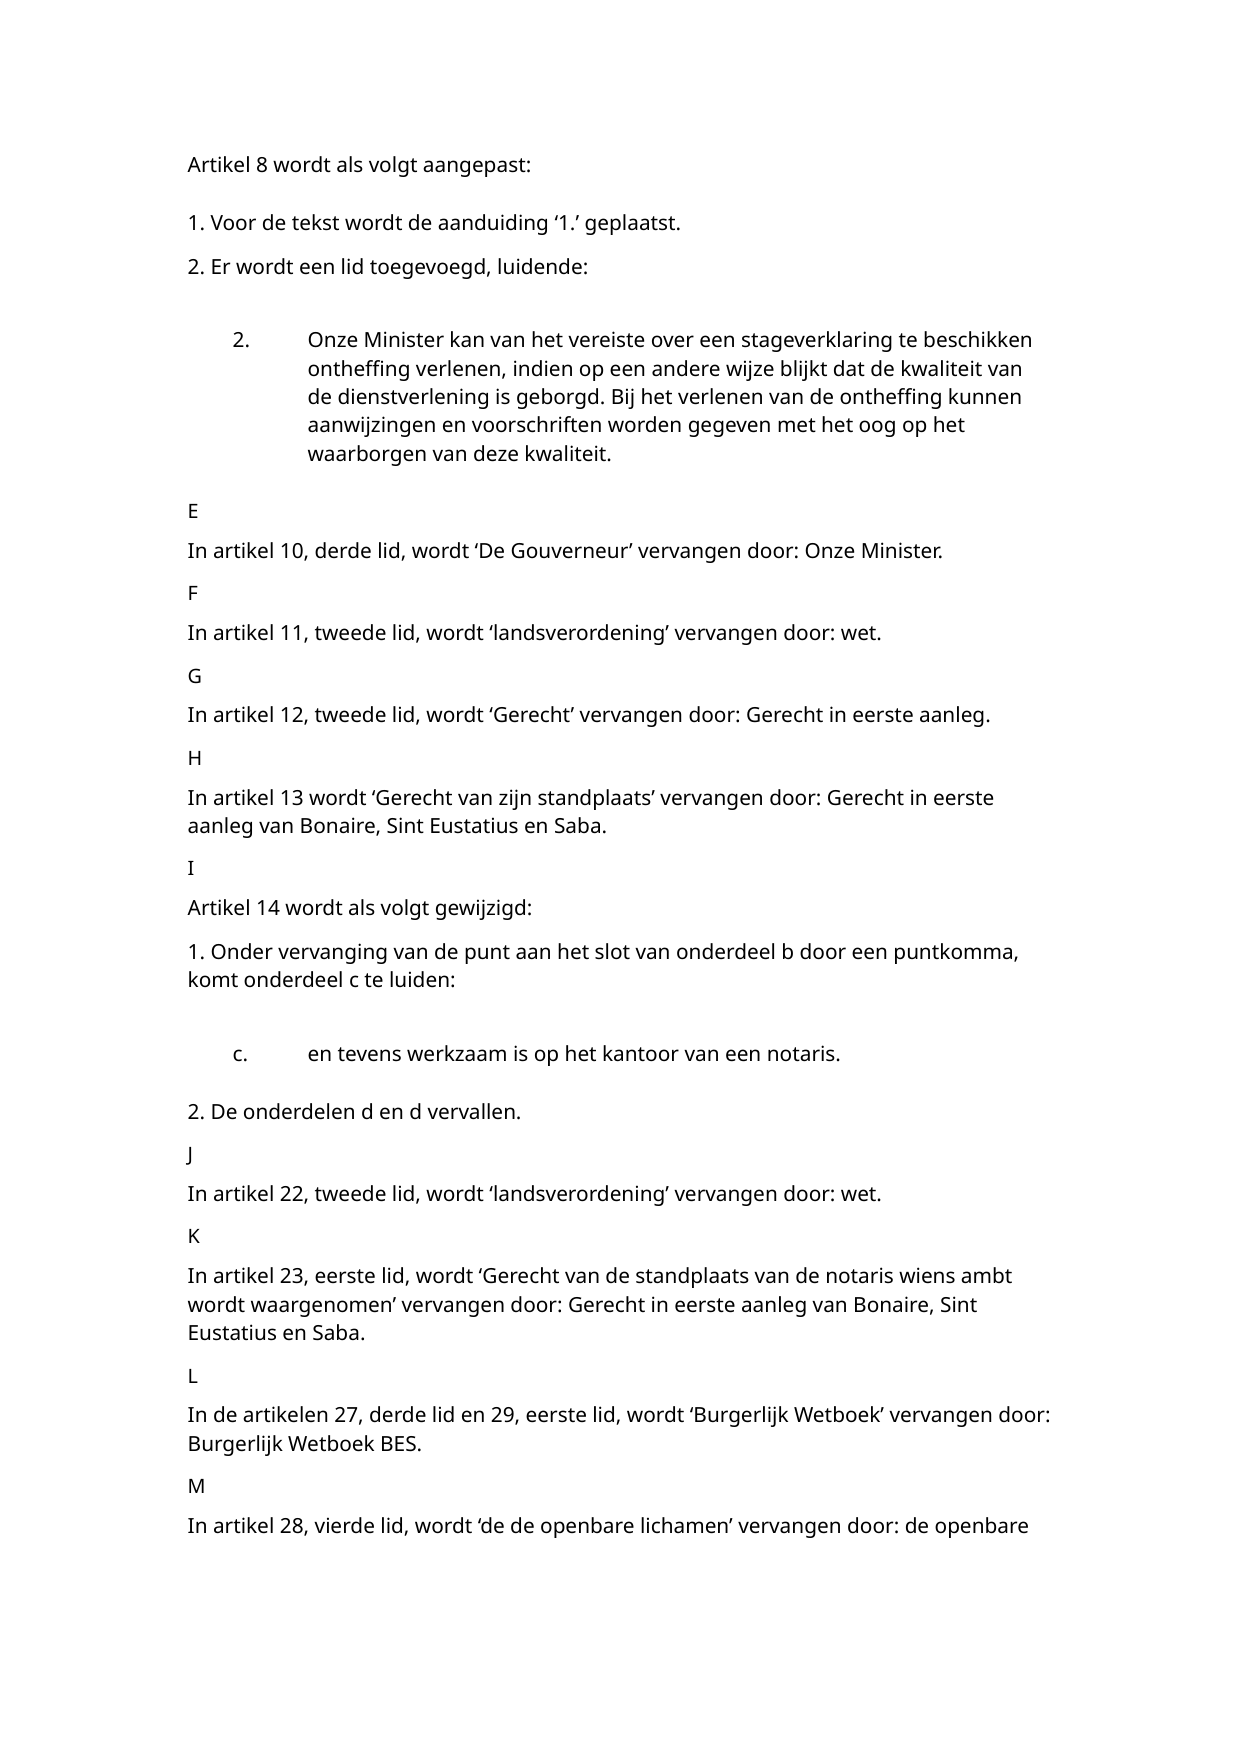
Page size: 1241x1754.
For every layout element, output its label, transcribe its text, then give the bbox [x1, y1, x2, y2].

text Artikel 14 wordt als volgt gewijzigd: [187, 893, 1053, 922]
list en tevens werkzaam is op het kantoor van een notaris. [232, 1039, 1053, 1067]
text In artikel 22, tweede lid, wordt ‘landsverordening’ vervangen door: wet. [187, 1179, 1053, 1208]
text In artikel 10, derde lid, wordt ‘De Gouverneur’ vervangen door: Onze Minister. [187, 536, 1053, 565]
text G [187, 662, 1053, 689]
text 1. Voor de tekst wordt de aanduiding ‘1.’ geplaatst. [187, 208, 1053, 237]
text In artikel 13 wordt ‘Gerecht van zijn standplaats’ vervangen door: Gerecht in eerste aanleg van Bonaire, Sint Eustatius en Saba. [187, 783, 1053, 840]
list Onze Minister kan van het vereiste over een stageverklaring te beschikken ontheffing verlenen, indien op een andere wijze blijkt dat de kwaliteit van de dienstverlening is geborgd. Bij het verlenen van de ontheffing kunnen aanwijzingen en voorschriften worden gegeven met het oog op het waarborgen van deze kwaliteit. [232, 325, 1053, 467]
text In artikel 11, tweede lid, wordt ‘landsverordening’ vervangen door: wet. [187, 618, 1053, 647]
text In artikel 28, vierde lid, wordt ‘de de openbare lichamen’ vervangen door: de openbare [187, 1511, 1053, 1540]
text 1. Onder vervanging van de punt aan het slot van onderdeel b door een puntkomma, komt onderdeel c te luiden: [187, 937, 1053, 994]
text F [187, 580, 1053, 607]
text In artikel 23, eerste lid, wordt ‘Gerecht van de standplaats van de notaris wiens ambt wordt waargenomen’ vervangen door: Gerecht in eerste aanleg van Bonaire, Sint Eustatius en Saba. [187, 1262, 1053, 1347]
text In de artikelen 27, derde lid en 29, eerste lid, wordt ‘Burgerlijk Wetboek’ vervangen door: Burgerlijk Wetboek BES. [187, 1401, 1053, 1457]
text J [187, 1141, 1053, 1168]
text 2. Er wordt een lid toegevoegd, luidende: [187, 252, 1053, 280]
text M [187, 1472, 1053, 1499]
text Artikel 8 wordt als volgt aangepast: [187, 150, 1053, 178]
text In artikel 12, tweede lid, wordt ‘Gerecht’ vervangen door: Gerecht in eerste aanleg. [187, 701, 1053, 729]
text H [187, 744, 1053, 771]
text K [187, 1223, 1053, 1250]
text L [187, 1362, 1053, 1389]
text E [187, 497, 1053, 524]
text I [187, 855, 1053, 882]
text 2. De onderdelen d en d vervallen. [187, 1097, 1053, 1126]
